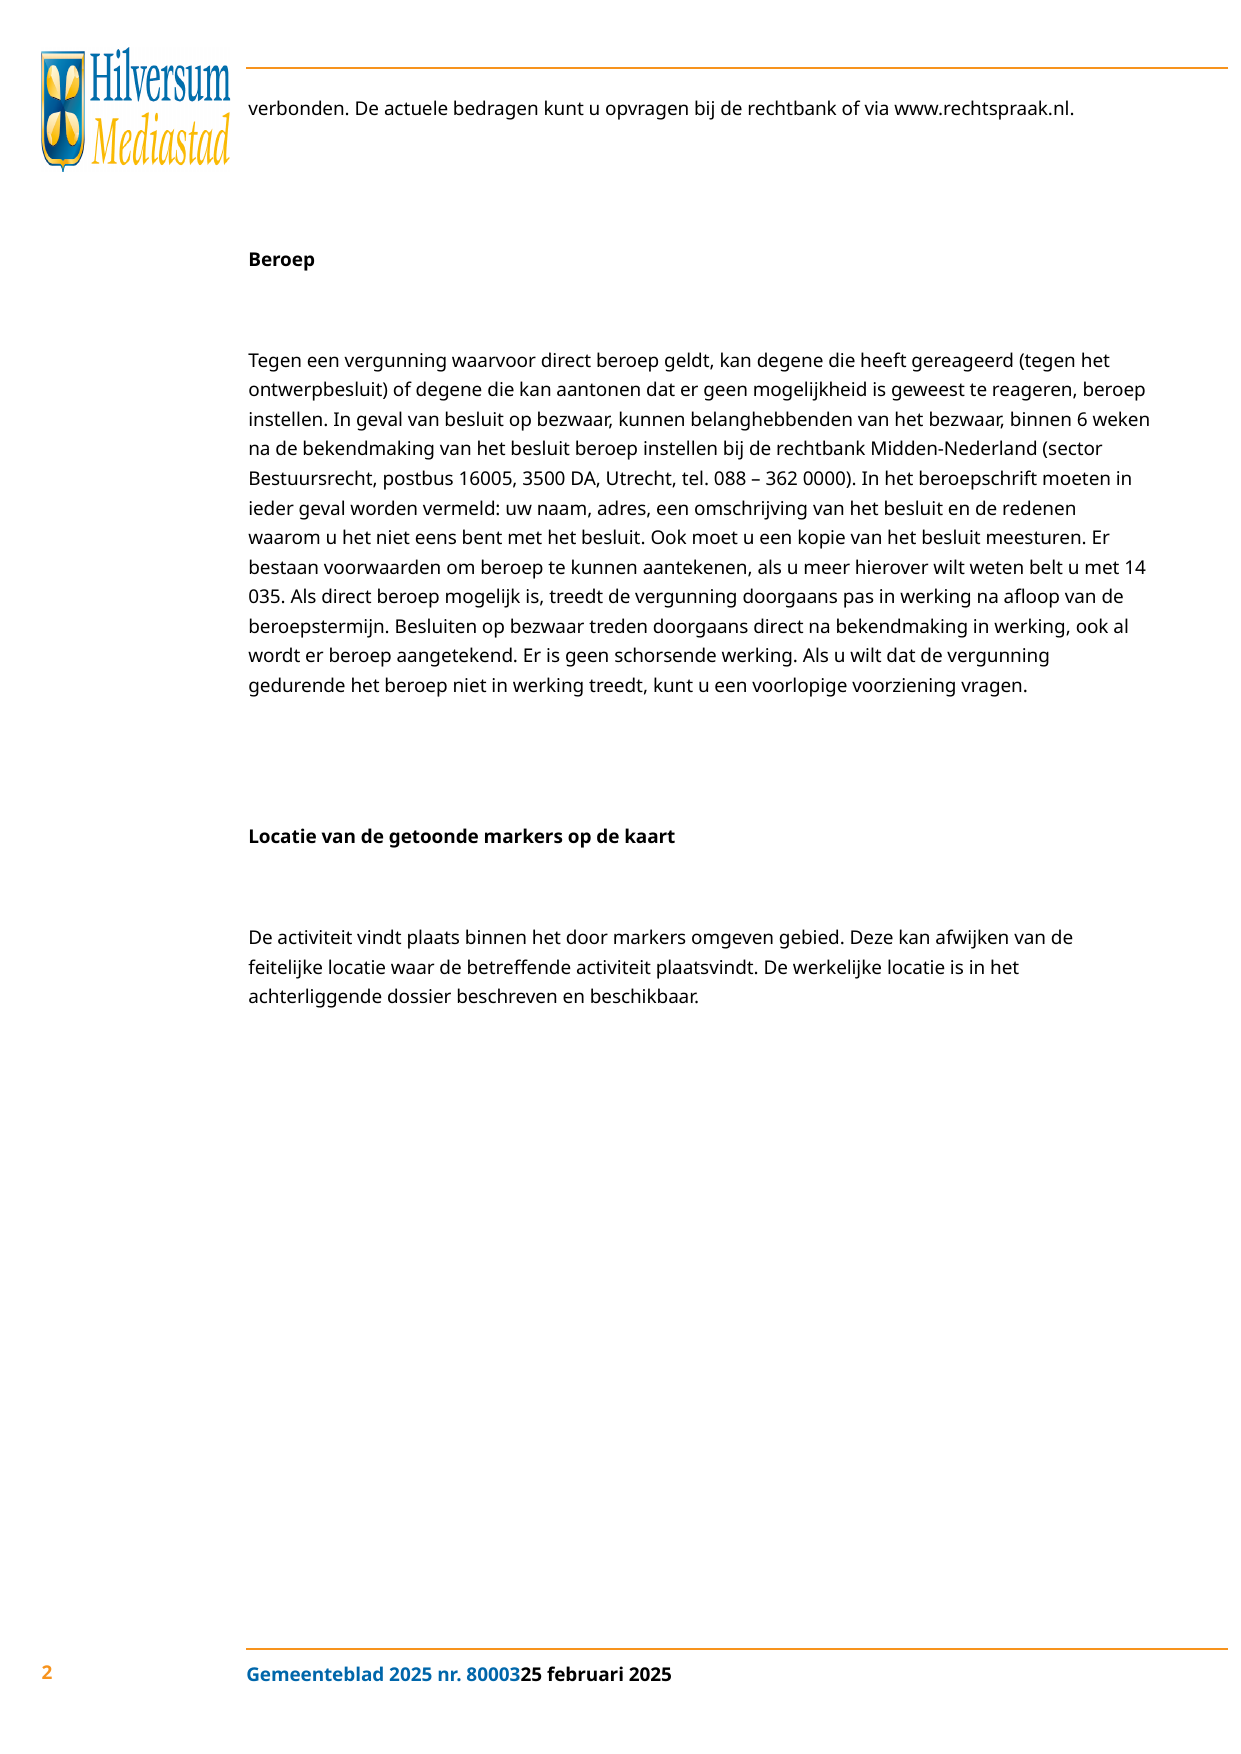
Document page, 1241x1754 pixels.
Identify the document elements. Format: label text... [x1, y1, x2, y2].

text Beroep [248, 246, 1152, 272]
text Locatie van de getoonde markers op de kaart [248, 823, 1152, 849]
text Tegen een vergunning waarvoor direct beroep geldt, kan degene die heeft gereageerd (tegen het ontwerpbesluit) of degene die kan aantonen dat er geen mogelijkheid is geweest te reageren, beroep instellen. In geval van besluit op bezwaar, kunnen belanghebbenden van het bezwaar, binnen 6 weken na de bekendmaking van het besluit beroep instellen bij de rechtbank Midden-Nederland (sector Bestuursrecht, postbus 16005, 3500 DA, Utrecht, tel. 088 – 362 0000). In het beroepschrift moeten in ieder geval worden vermeld: uw naam, adres, een omschrijving van het besluit en de redenen waarom u het niet eens bent met het besluit. Ook moet u een kopie van het besluit meesturen. Er bestaan voorwaarden om beroep te kunnen aantekenen, als u meer hierover wilt weten belt u met 14 035. Als direct beroep mogelijk is, treedt de vergunning doorgaans pas in werking na afloop van de beroepstermijn. Besluiten op bezwaar treden doorgaans direct na bekendmaking in werking, ook al wordt er beroep aangetekend. Er is geen schorsende werking. Als u wilt dat de vergunning gedurende het beroep niet in werking treedt, kunt u een voorlopige voorziening vragen. [248, 347, 1152, 698]
picture [41, 47, 231, 172]
text verbonden. De actuele bedragen kunt u opvragen bij de rechtbank of via www.rechtspraak.nl. [248, 95, 1152, 121]
text De activiteit vindt plaats binnen het door markers omgeven gebied. Deze kan afwijken van de feitelijke locatie waar de betreffende activiteit plaatsvindt. De werkelijke locatie is in het achterliggende dossier beschreven en beschikbaar. [248, 924, 1152, 1009]
